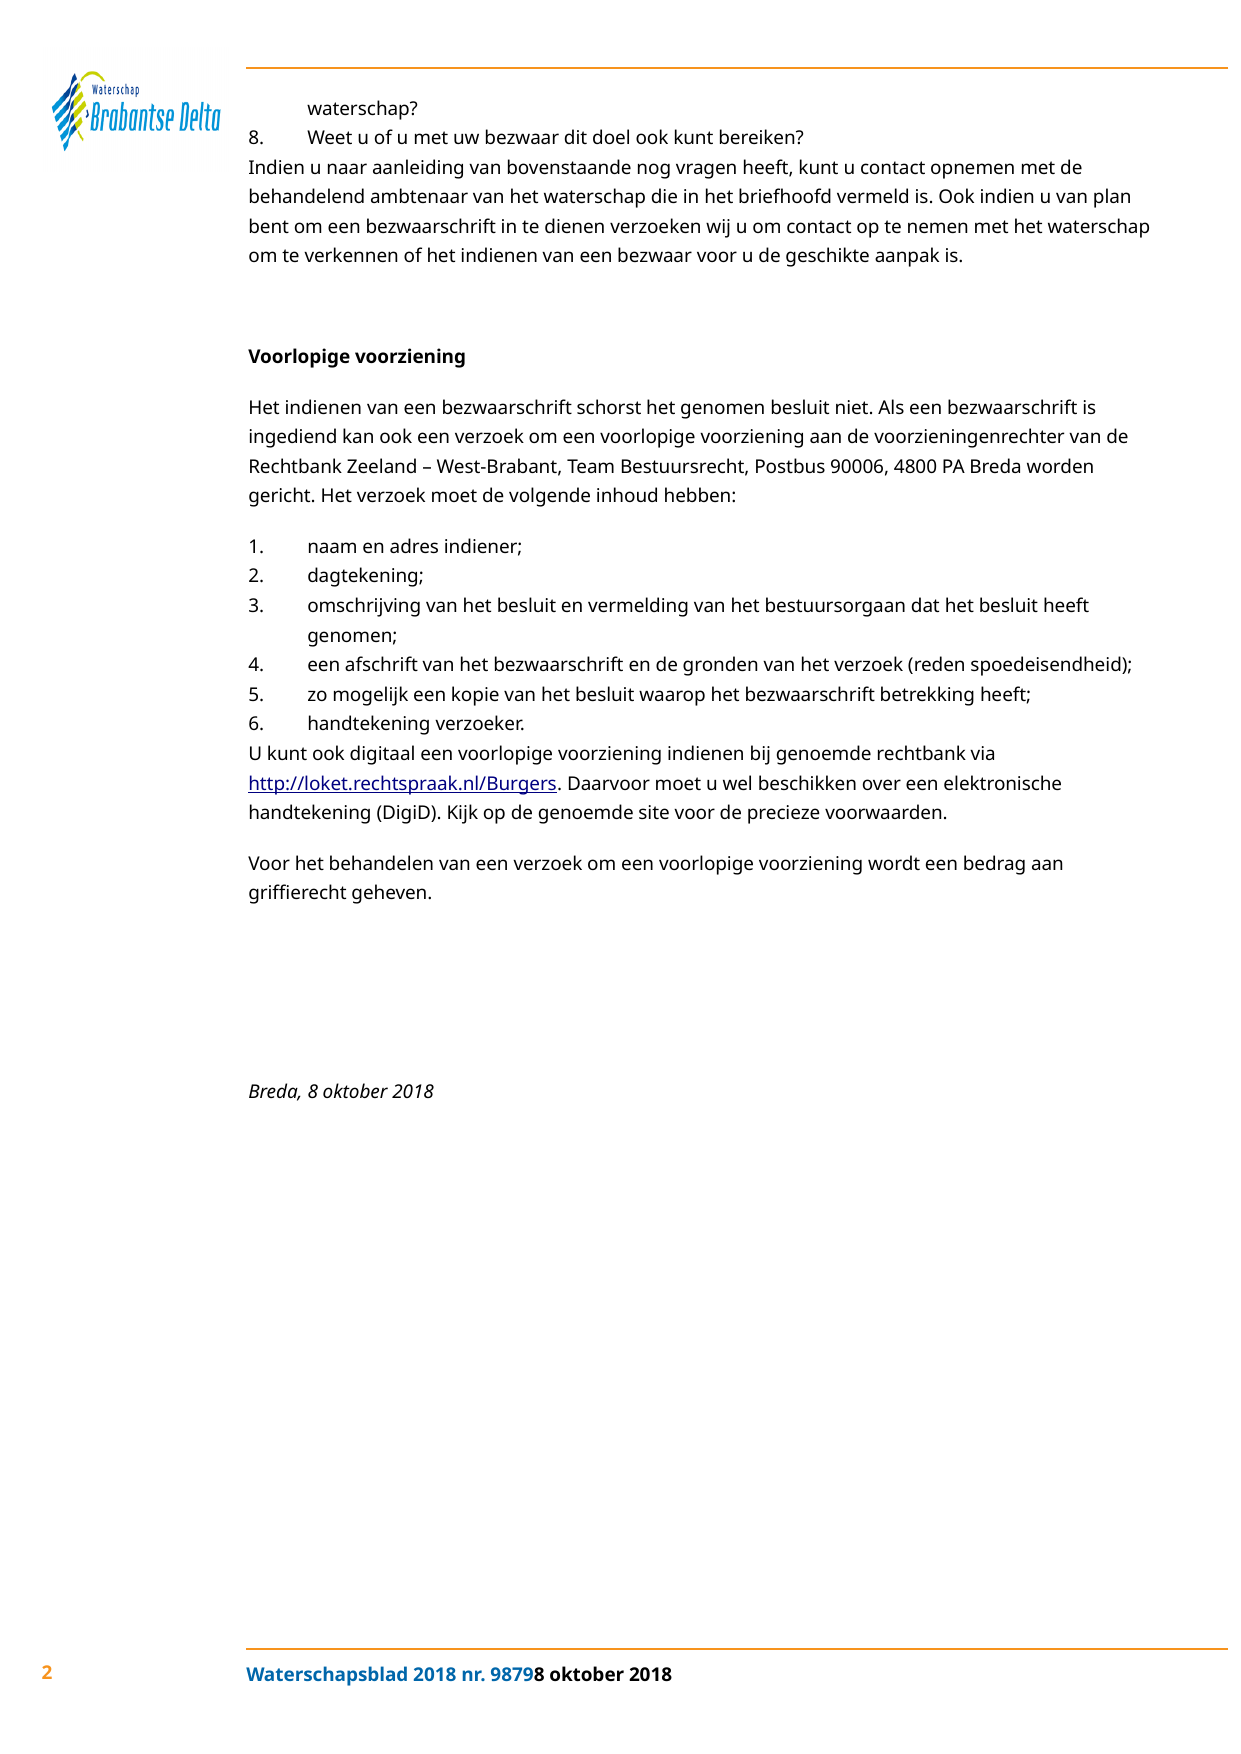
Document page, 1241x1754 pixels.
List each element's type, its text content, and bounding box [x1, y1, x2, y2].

picture [41, 47, 231, 172]
list dagtekening; [248, 563, 1152, 588]
list zo mogelijk een kopie van het besluit waarop het bezwaarschrift betrekking heeft; [248, 681, 1152, 707]
list een afschrift van het bezwaarschrift en de gronden van het verzoek (reden spoedeisendheid); [248, 651, 1152, 677]
text Voor het behandelen van een verzoek om een voorlopige voorziening wordt een bedrag aan griffierecht geheven. [248, 850, 1152, 905]
text Indien u naar aanleiding van bovenstaande nog vragen heeft, kunt u contact opnemen met de behandelend ambtenaar van het waterschap die in het briefhoofd vermeld is. Ook indien u van plan bent om een bezwaarschrift in te dienen verzoeken wij u om contact op te nemen met het waterschap om te verkennen of het indienen van een bezwaar voor u de geschikte aanpak is. [248, 154, 1152, 268]
list waterschap? [248, 95, 1152, 121]
list Weet u of u met uw bezwaar dit doel ook kunt bereiken? [248, 124, 1152, 150]
text U kunt ook digitaal een voorlopige voorziening indienen bij genoemde rechtbank via http://loket.rechtspraak.nl/Burgers. Daarvoor moet u wel beschikken over een elektronische handtekening (DigiD). Kijk op de genoemde site voor de precieze voorwaarden. [248, 740, 1152, 825]
text Breda, 8 oktober 2018 [248, 1078, 1152, 1104]
list omschrijving van het besluit en vermelding van het bestuursorgaan dat het besluit heeft genomen; [248, 592, 1152, 648]
text Het indienen van een bezwaarschrift schorst het genomen besluit niet. Als een bezwaarschrift is ingediend kan ook een verzoek om een voorlopige voorziening aan de voorzieningenrechter van de Rechtbank Zeeland – West-Brabant, Team Bestuursrecht, Postbus 90006, 4800 PA Breda worden gericht. Het verzoek moet de volgende inhoud hebben: [248, 394, 1152, 508]
list handtekening verzoeker. [248, 711, 1152, 736]
text Voorlopige voorziening [248, 343, 1152, 369]
list naam en adres indiener; [248, 533, 1152, 559]
